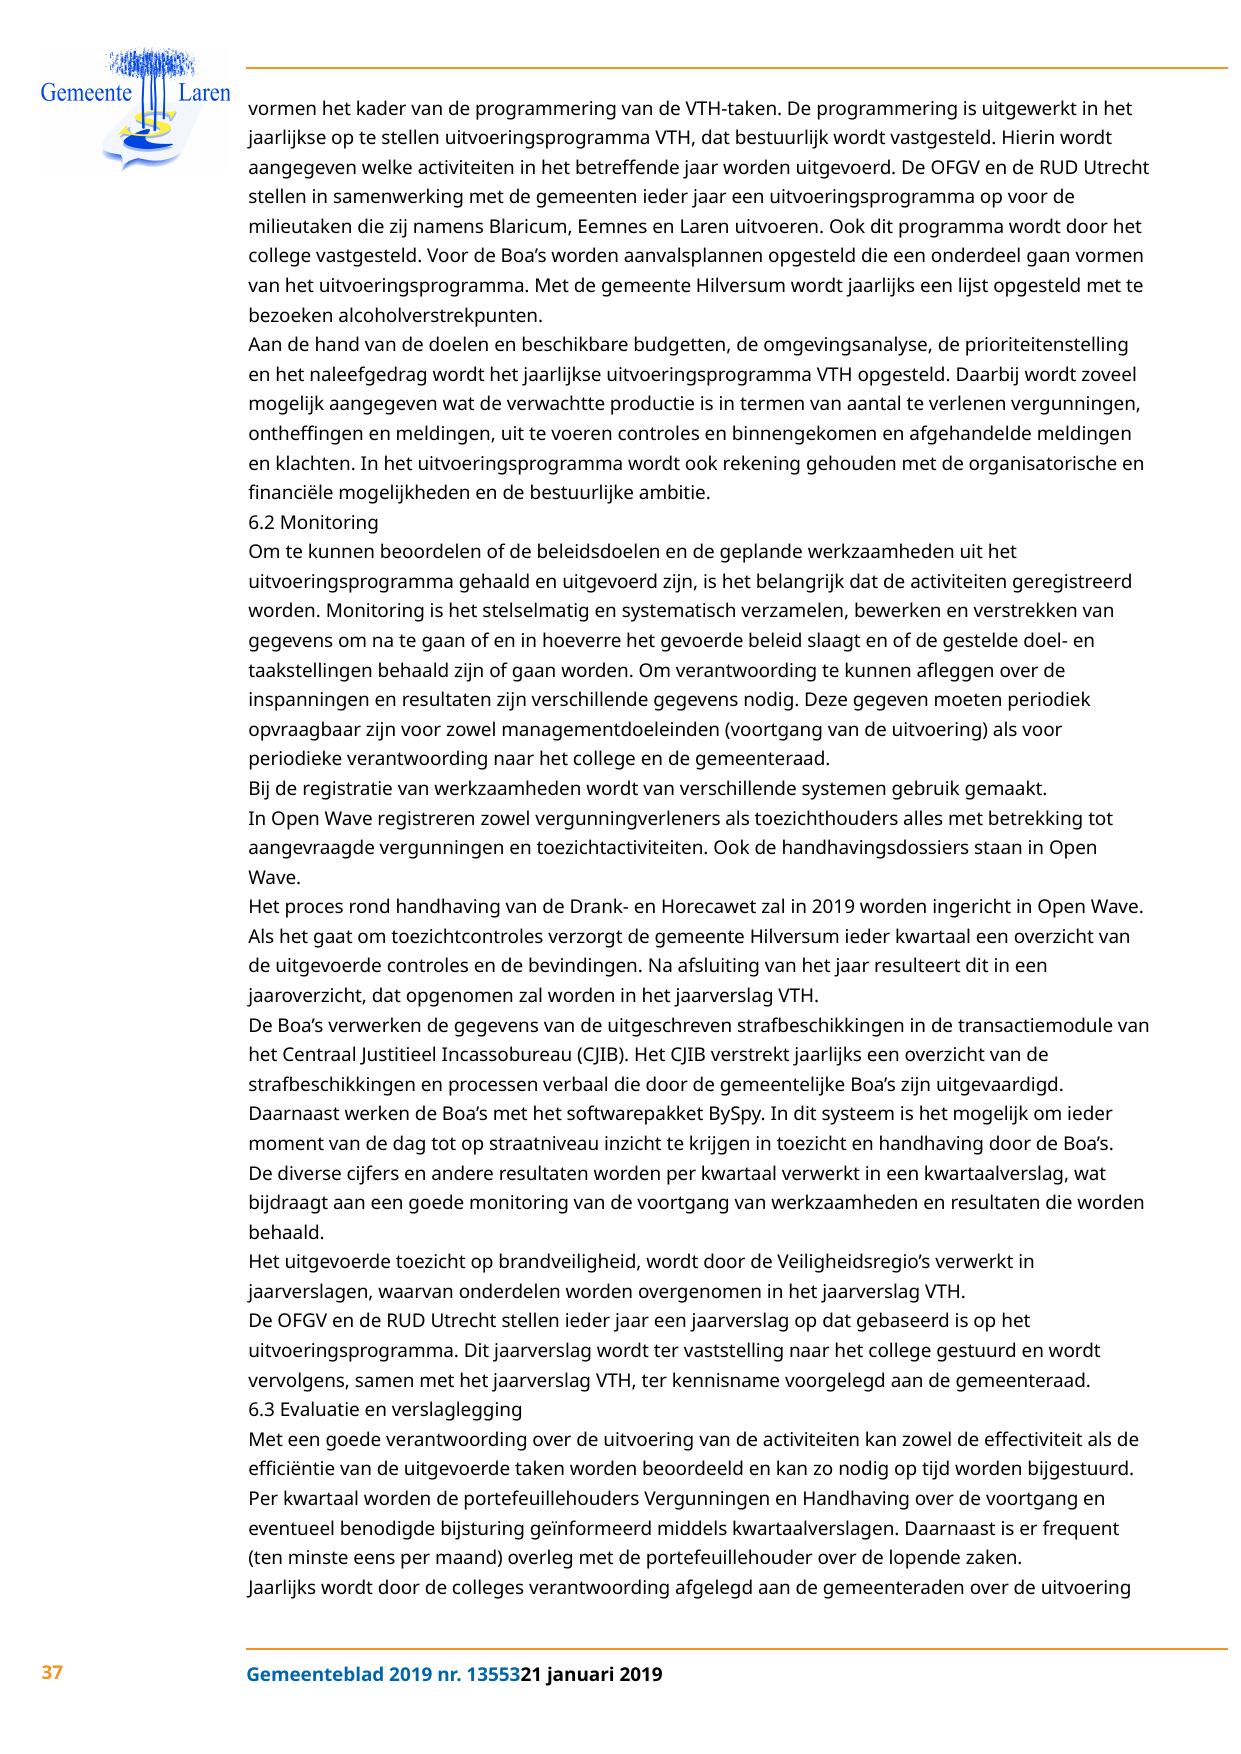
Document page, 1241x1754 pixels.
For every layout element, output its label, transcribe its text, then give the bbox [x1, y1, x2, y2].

text De OFGV en de RUD Utrecht stellen ieder jaar een jaarverslag op dat gebaseerd is op het uitvoeringsprogramma. Dit jaarverslag wordt ter vaststelling naar het college gestuurd en wordt vervolgens, samen met het jaarverslag VTH, ter kennisname voorgelegd aan de gemeenteraad. [248, 1308, 1152, 1393]
text De diverse cijfers en andere resultaten worden per kwartaal verwerkt in een kwartaalverslag, wat bijdraagt aan een goede monitoring van de voortgang van werkzaamheden en resultaten die worden behaald. [248, 1160, 1152, 1245]
text Jaarlijks wordt door de colleges verantwoording afgelegd aan de gemeenteraden over de uitvoering [248, 1574, 1152, 1600]
text 6.3 Evaluatie en verslaglegging [248, 1396, 1152, 1422]
text In Open Wave registreren zowel vergunningverleners als toezichthouders alles met betrekking tot aangevraagde vergunningen en toezichtactiviteiten. Ook de handhavingsdossiers staan in Open Wave. [248, 805, 1152, 890]
picture [41, 47, 231, 172]
text Bij de registratie van werkzaamheden wordt van verschillende systemen gebruik gemaakt. [248, 775, 1152, 801]
text Het proces rond handhaving van de Drank- en Horecawet zal in 2019 worden ingericht in Open Wave. Als het gaat om toezichtcontroles verzorgt de gemeente Hilversum ieder kwartaal een overzicht van de uitgevoerde controles en de bevindingen. Na afsluiting van het jaar resulteert dit in een jaaroverzicht, dat opgenomen zal worden in het jaarverslag VTH. [248, 893, 1152, 1008]
text Met een goede verantwoording over de uitvoering van de activiteiten kan zowel de effectiviteit als de efficiëntie van de uitgevoerde taken worden beoordeeld en kan zo nodig op tijd worden bijgestuurd. [248, 1426, 1152, 1481]
text De Boa’s verwerken de gegevens van de uitgeschreven strafbeschikkingen in de transactiemodule van het Centraal Justitieel Incassobureau (CJIB). Het CJIB verstrekt jaarlijks een overzicht van de strafbeschikkingen en processen verbaal die door de gemeentelijke Boa’s zijn uitgevaardigd. Daarnaast werken de Boa’s met het softwarepakket BySpy. In dit systeem is het mogelijk om ieder moment van de dag tot op straatniveau inzicht te krijgen in toezicht en handhaving door de Boa’s. [248, 1012, 1152, 1156]
text Aan de hand van de doelen en beschikbare budgetten, de omgevingsanalyse, de prioriteitenstelling en het naleefgedrag wordt het jaarlijkse uitvoeringsprogramma VTH opgesteld. Daarbij wordt zoveel mogelijk aangegeven wat de verwachtte productie is in termen van aantal te verlenen vergunningen, ontheffingen en meldingen, uit te voeren controles en binnengekomen en afgehandelde meldingen en klachten. In het uitvoeringsprogramma wordt ook rekening gehouden met de organisatorische en financiële mogelijkheden en de bestuurlijke ambitie. [248, 331, 1152, 505]
text vormen het kader van de programmering van de VTH-taken. De programmering is uitgewerkt in het jaarlijkse op te stellen uitvoeringsprogramma VTH, dat bestuurlijk wordt vastgesteld. Hierin wordt aangegeven welke activiteiten in het betreffende jaar worden uitgevoerd. De OFGV en de RUD Utrecht stellen in samenwerking met de gemeenten ieder jaar een uitvoeringsprogramma op voor de milieutaken die zij namens Blaricum, Eemnes en Laren uitvoeren. Ook dit programma wordt door het college vastgesteld. Voor de Boa’s worden aanvalsplannen opgesteld die een onderdeel gaan vormen van het uitvoeringsprogramma. Met de gemeente Hilversum wordt jaarlijks een lijst opgesteld met te bezoeken alcoholverstrekpunten. [248, 95, 1152, 328]
text 6.2 Monitoring [248, 509, 1152, 535]
text Om te kunnen beoordelen of de beleidsdoelen en de geplande werkzaamheden uit het uitvoeringsprogramma gehaald en uitgevoerd zijn, is het belangrijk dat de activiteiten geregistreerd worden. Monitoring is het stelselmatig en systematisch verzamelen, bewerken en verstrekken van gegevens om na te gaan of en in hoeverre het gevoerde beleid slaagt en of de gestelde doel- en taakstellingen behaald zijn of gaan worden. Om verantwoording te kunnen afleggen over de inspanningen en resultaten zijn verschillende gegevens nodig. Deze gegeven moeten periodiek opvraagbaar zijn voor zowel managementdoeleinden (voortgang van de uitvoering) als voor periodieke verantwoording naar het college en de gemeenteraad. [248, 538, 1152, 771]
text Het uitgevoerde toezicht op brandveiligheid, wordt door de Veiligheidsregio’s verwerkt in jaarverslagen, waarvan onderdelen worden overgenomen in het jaarverslag VTH. [248, 1248, 1152, 1304]
text Per kwartaal worden de portefeuillehouders Vergunningen en Handhaving over de voortgang en eventueel benodigde bijsturing geïnformeerd middels kwartaalverslagen. Daarnaast is er frequent (ten minste eens per maand) overleg met de portefeuillehouder over de lopende zaken. [248, 1485, 1152, 1570]
